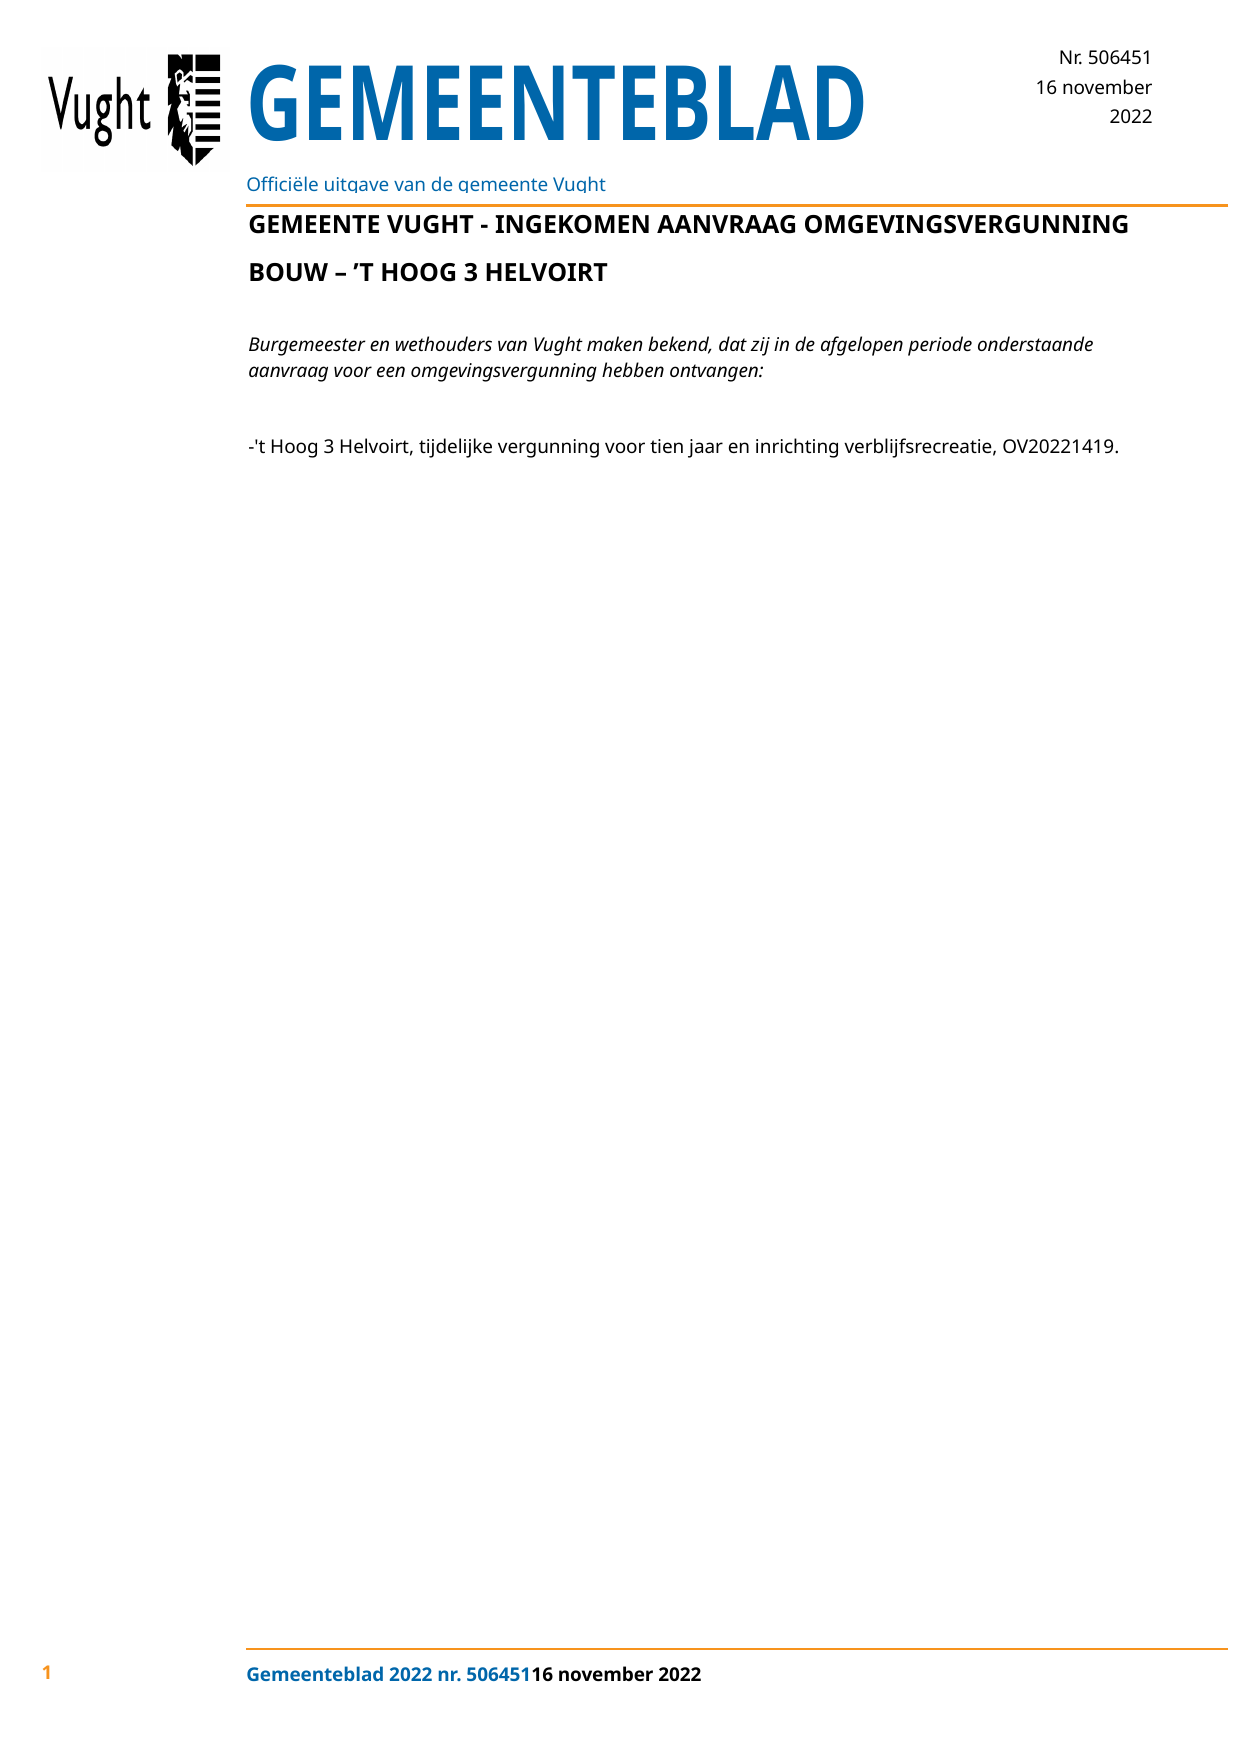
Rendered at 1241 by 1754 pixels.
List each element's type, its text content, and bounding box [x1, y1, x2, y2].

picture [41, 47, 231, 172]
text GEMEENTE VUGHT - INGEKOMEN AANVRAAG OMGEVINGSVERGUNNING BOUW – ’T HOOG 3 HELVOIRT [248, 207, 1152, 288]
text -'t Hoog 3 Helvoirt, tijdelijke vergunning voor tien jaar en inrichting verblijfsrecreatie, OV20221419. [248, 433, 1152, 459]
text Burgemeester en wethouders van Vught maken bekend, dat zij in de afgelopen periode onderstaande aanvraag voor een omgevingsvergunning hebben ontvangen: [248, 331, 1152, 383]
